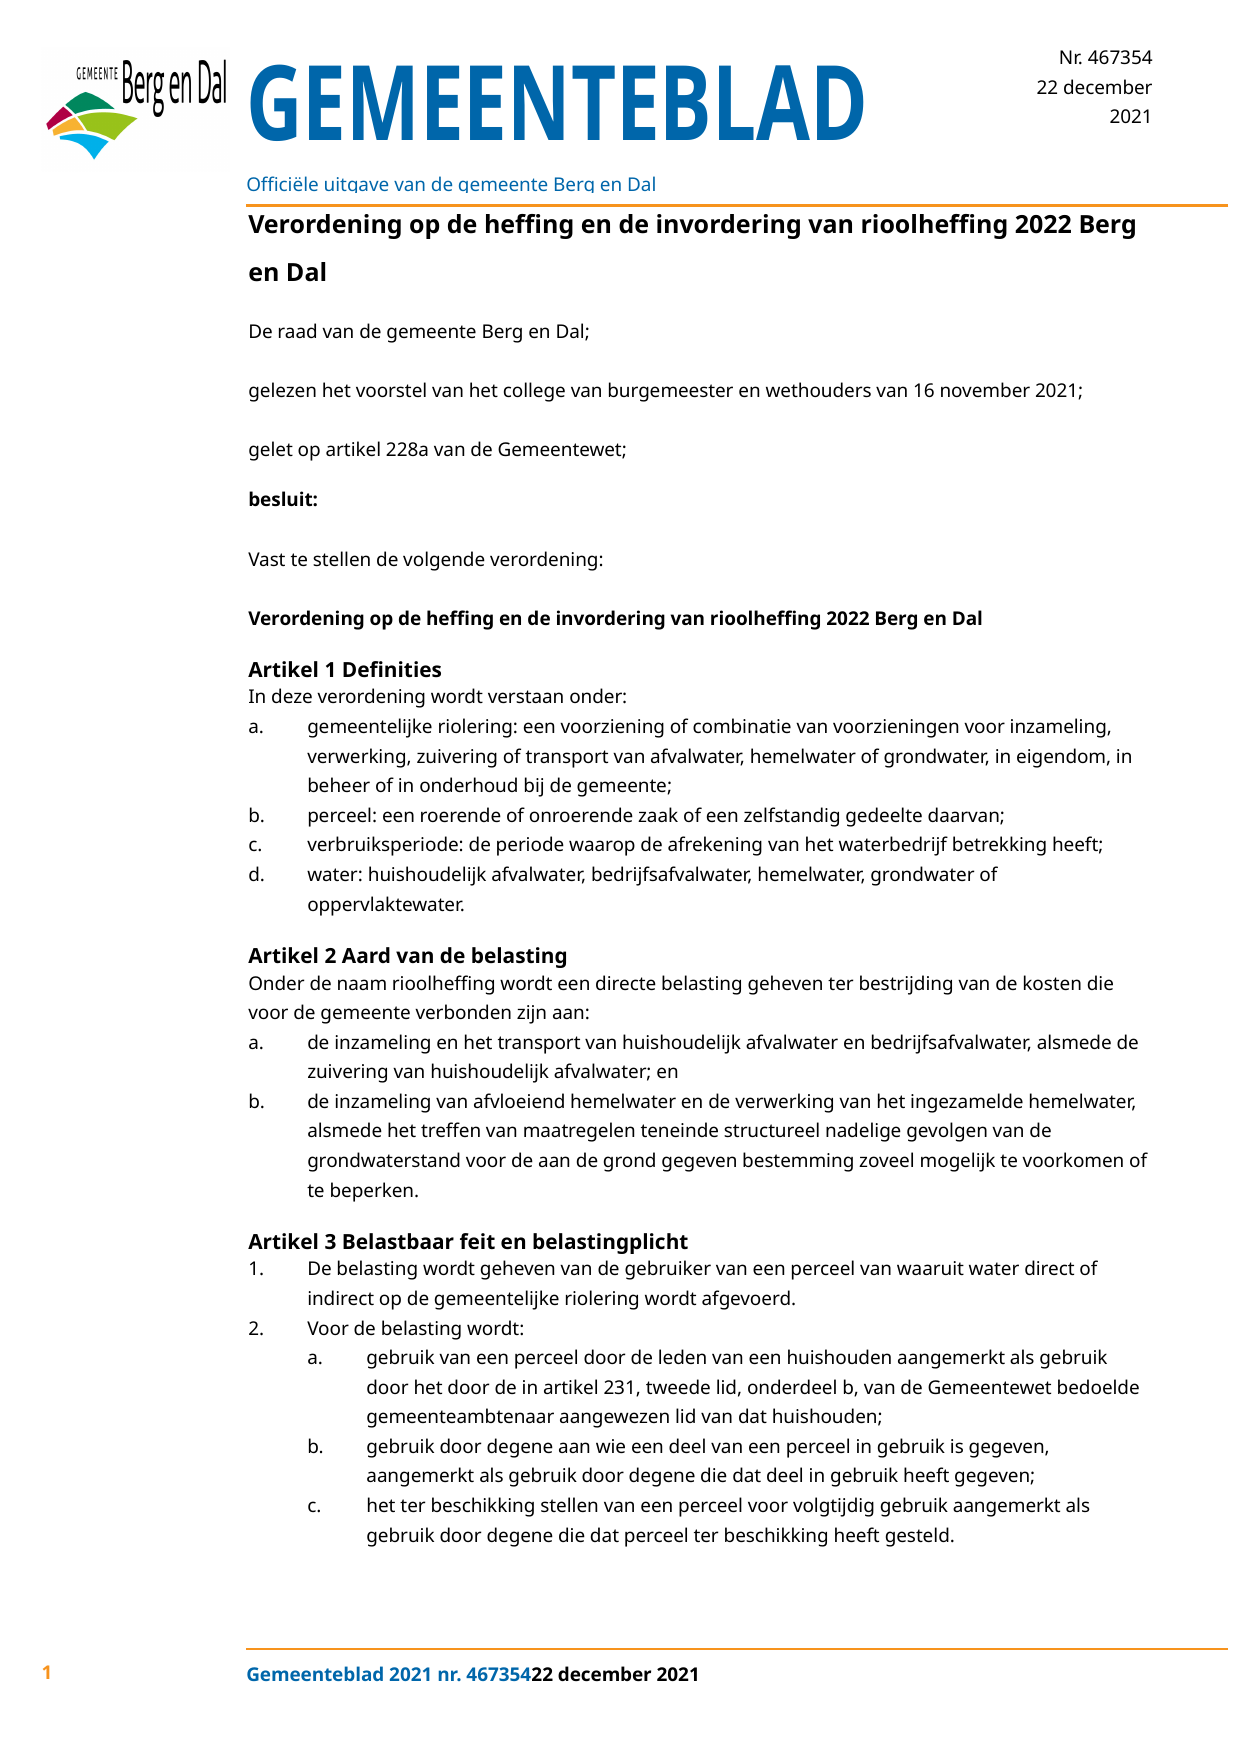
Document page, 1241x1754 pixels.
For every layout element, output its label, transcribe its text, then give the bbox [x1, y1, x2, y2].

text Artikel 2 Aard van de belasting [248, 941, 1152, 970]
text gelet op artikel 228a van de Gemeentewet; [248, 436, 1152, 462]
list de inzameling en het transport van huishoudelijk afvalwater en bedrijfsafvalwater, alsmede de zuivering van huishoudelijk afvalwater; en [248, 1029, 1152, 1084]
text Verordening op de heffing en de invordering van rioolheffing 2022 Berg en Dal [248, 207, 1152, 288]
list gebruik van een perceel door de leden van een huishouden aangemerkt als gebruik door het door de in artikel 231, tweede lid, onderdeel b, van de Gemeentewet bedoelde gemeenteambtenaar aangewezen lid van dat huishouden; [307, 1344, 1152, 1429]
list Voor de belasting wordt: [248, 1315, 1152, 1341]
text Vast te stellen de volgende verordening: [248, 546, 1152, 571]
text Artikel 3 Belastbaar feit en belastingplicht [248, 1227, 1152, 1256]
list verbruiksperiode: de periode waarop de afrekening van het waterbedrijf betrekking heeft; [248, 832, 1152, 857]
list De belasting wordt geheven van de gebruiker van een perceel van waaruit water direct of indirect op de gemeentelijke riolering wordt afgevoerd. [248, 1256, 1152, 1311]
list het ter beschikking stellen van een perceel voor volgtijdig gebruik aangemerkt als gebruik door degene die dat perceel ter beschikking heeft gesteld. [307, 1492, 1152, 1548]
list de inzameling van afvloeiend hemelwater en de verwerking van het ingezamelde hemelwater, alsmede het treffen van maatregelen teneinde structureel nadelige gevolgen van de grondwaterstand voor de aan de grond gegeven bestemming zoveel mogelijk te voorkomen of te beperken. [248, 1088, 1152, 1202]
text In deze verordening wordt verstaan onder: [248, 684, 1152, 709]
text gelezen het voorstel van het college van burgemeester en wethouders van 16 november 2021; [248, 377, 1152, 403]
text Onder de naam rioolheffing wordt een directe belasting geheven ter bestrijding van de kosten die voor de gemeente verbonden zijn aan: [248, 970, 1152, 1025]
list water: huishoudelijk afvalwater, bedrijfsafvalwater, hemelwater, grondwater of oppervlaktewater. [248, 861, 1152, 917]
text De raad van de gemeente Berg en Dal; [248, 318, 1152, 344]
list gebruik door degene aan wie een deel van een perceel in gebruik is gegeven, aangemerkt als gebruik door degene die dat deel in gebruik heeft gegeven; [307, 1433, 1152, 1488]
list gemeentelijke riolering: een voorziening of combinatie van voorzieningen voor inzameling, verwerking, zuivering of transport van afvalwater, hemelwater of grondwater, in eigendom, in beheer of in onderhoud bij de gemeente; [248, 713, 1152, 798]
text besluit: [248, 487, 1152, 512]
list perceel: een roerende of onroerende zaak of een zelfstandig gedeelte daarvan; [248, 802, 1152, 828]
text Artikel 1 Definities [248, 655, 1152, 684]
text Verordening op de heffing en de invordering van rioolheffing 2022 Berg en Dal [248, 605, 1152, 631]
picture [41, 47, 231, 172]
